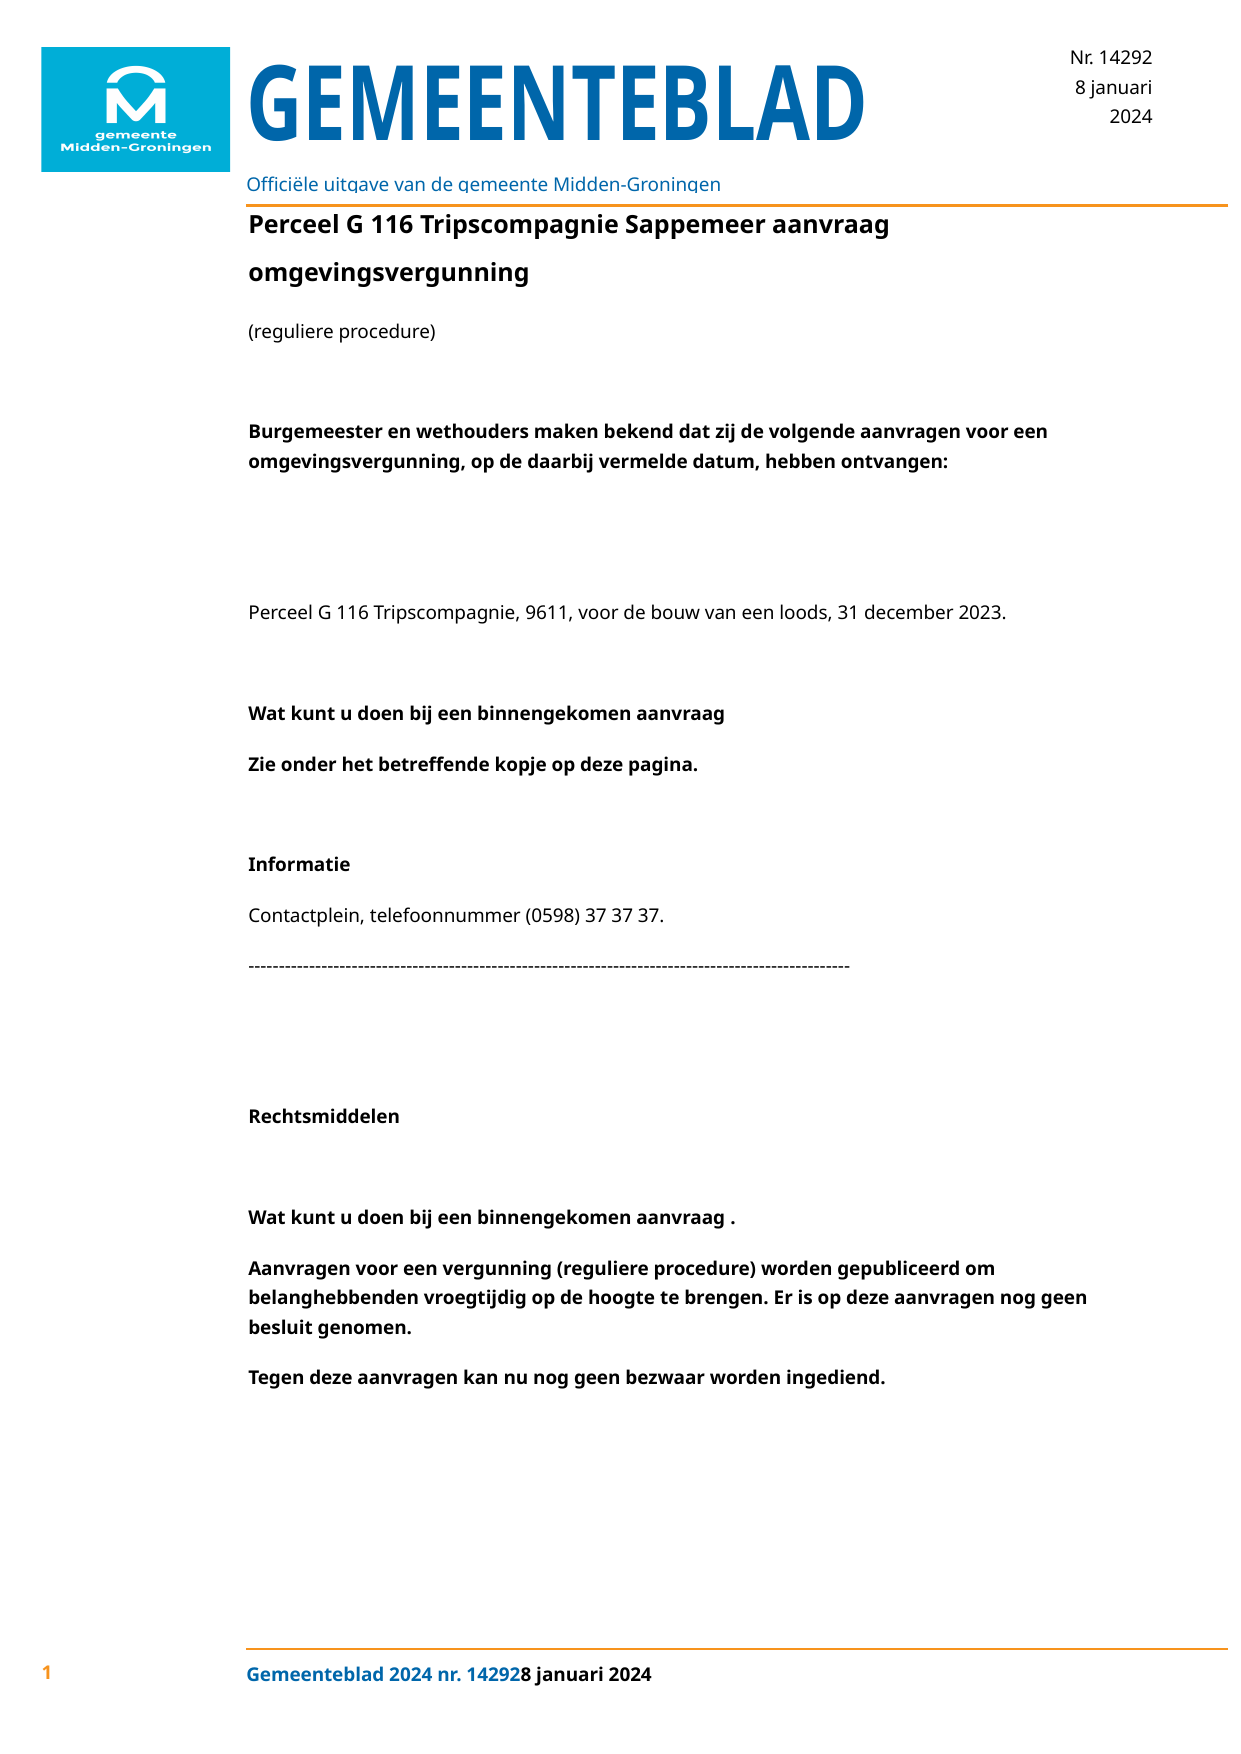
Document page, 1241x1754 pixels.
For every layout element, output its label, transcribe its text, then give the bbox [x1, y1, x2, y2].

text Informatie [248, 852, 1152, 877]
text Aanvragen voor een vergunning (reguliere procedure) worden gepubliceerd om belanghebbenden vroegtijdig op de hoogte te brengen. Er is op deze aanvragen nog geen besluit genomen. [248, 1255, 1152, 1340]
picture [107, 89, 165, 122]
text Wat kunt u doen bij een binnengekomen aanvraag [248, 700, 1152, 726]
text Perceel G 116 Tripscompagnie Sappemeer aanvraag omgevingsvergunning [248, 207, 1152, 288]
text --------------------------------------------------------------------------------------------------- [248, 952, 1152, 978]
text Wat kunt u doen bij een binnengekomen aanvraag . [248, 1204, 1152, 1230]
picture [108, 66, 164, 82]
text Burgemeester en wethouders maken bekend dat zij de volgende aanvragen voor een omgevingsvergunning, op de daarbij vermelde datum, hebben ontvangen: [248, 419, 1152, 474]
text Contactplein, telefoonnummer (0598) 37 37 37. [248, 902, 1152, 928]
text Rechtsmiddelen [248, 1104, 1152, 1129]
text (reguliere procedure) [248, 318, 1152, 344]
picture [184, 146, 190, 153]
text Zie onder het betreffende kopje op deze pagina. [248, 751, 1152, 777]
text Tegen deze aanvragen kan nu nog geen bezwaar worden ingediend. [248, 1364, 1152, 1390]
text Perceel G 116 Tripscompagnie, 9611, voor de bouw van een loods, 31 december 2023. [248, 599, 1152, 625]
